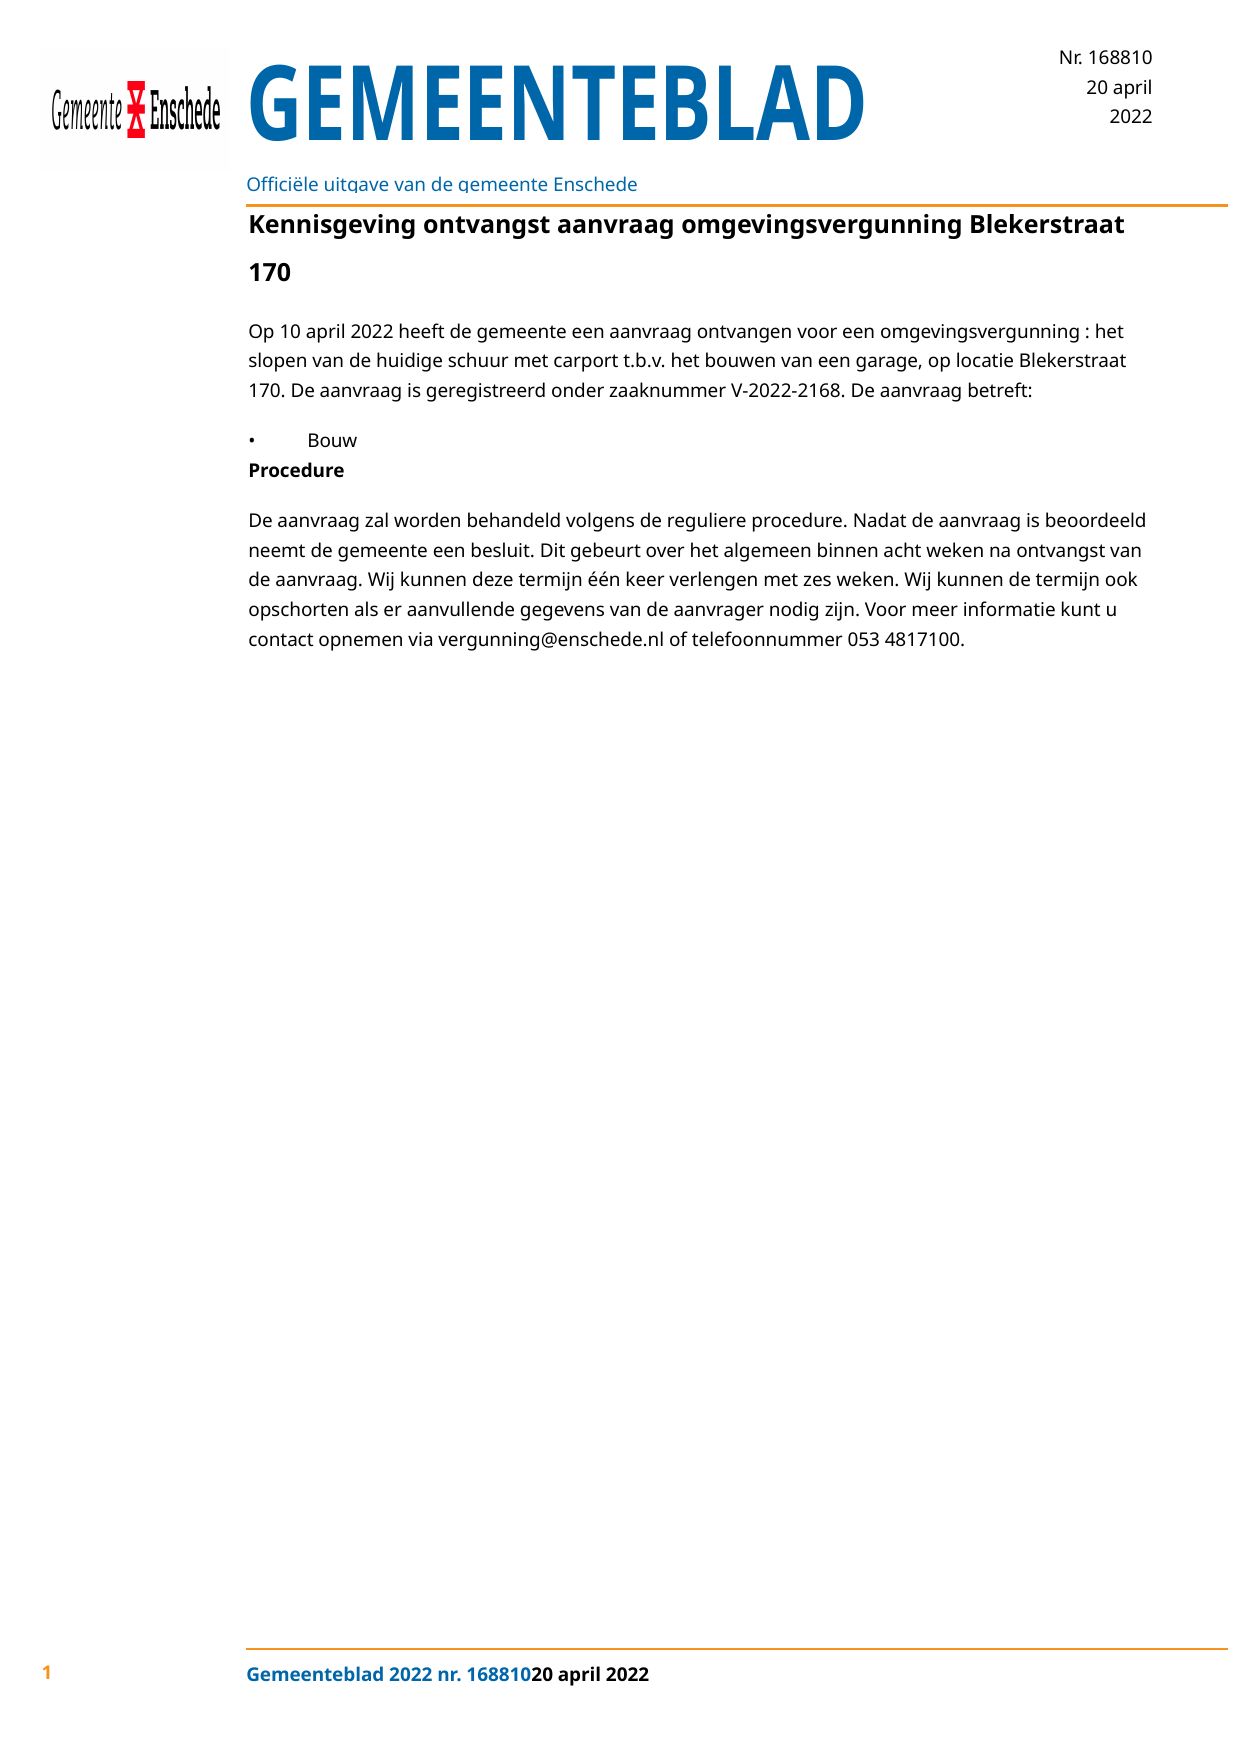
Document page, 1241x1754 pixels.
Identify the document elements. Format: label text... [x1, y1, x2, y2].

text Op 10 april 2022 heeft de gemeente een aanvraag ontvangen voor een omgevingsvergunning : het slopen van de huidige schuur met carport t.b.v. het bouwen van een garage, op locatie Blekerstraat 170. De aanvraag is geregistreerd onder zaaknummer V-2022-2168. De aanvraag betreft: [248, 318, 1152, 403]
text Kennisgeving ontvangst aanvraag omgevingsvergunning Blekerstraat 170 [248, 207, 1152, 288]
list Bouw [248, 427, 1152, 453]
text Procedure [248, 457, 1152, 483]
picture [41, 47, 231, 172]
text De aanvraag zal worden behandeld volgens de reguliere procedure. Nadat de aanvraag is beoordeeld neemt de gemeente een besluit. Dit gebeurt over het algemeen binnen acht weken na ontvangst van de aanvraag. Wij kunnen deze termijn één keer verlengen met zes weken. Wij kunnen de termijn ook opschorten als er aanvullende gegevens van de aanvrager nodig zijn. Voor meer informatie kunt u contact opnemen via vergunning@enschede.nl of telefoonnummer 053 4817100. [248, 507, 1152, 652]
